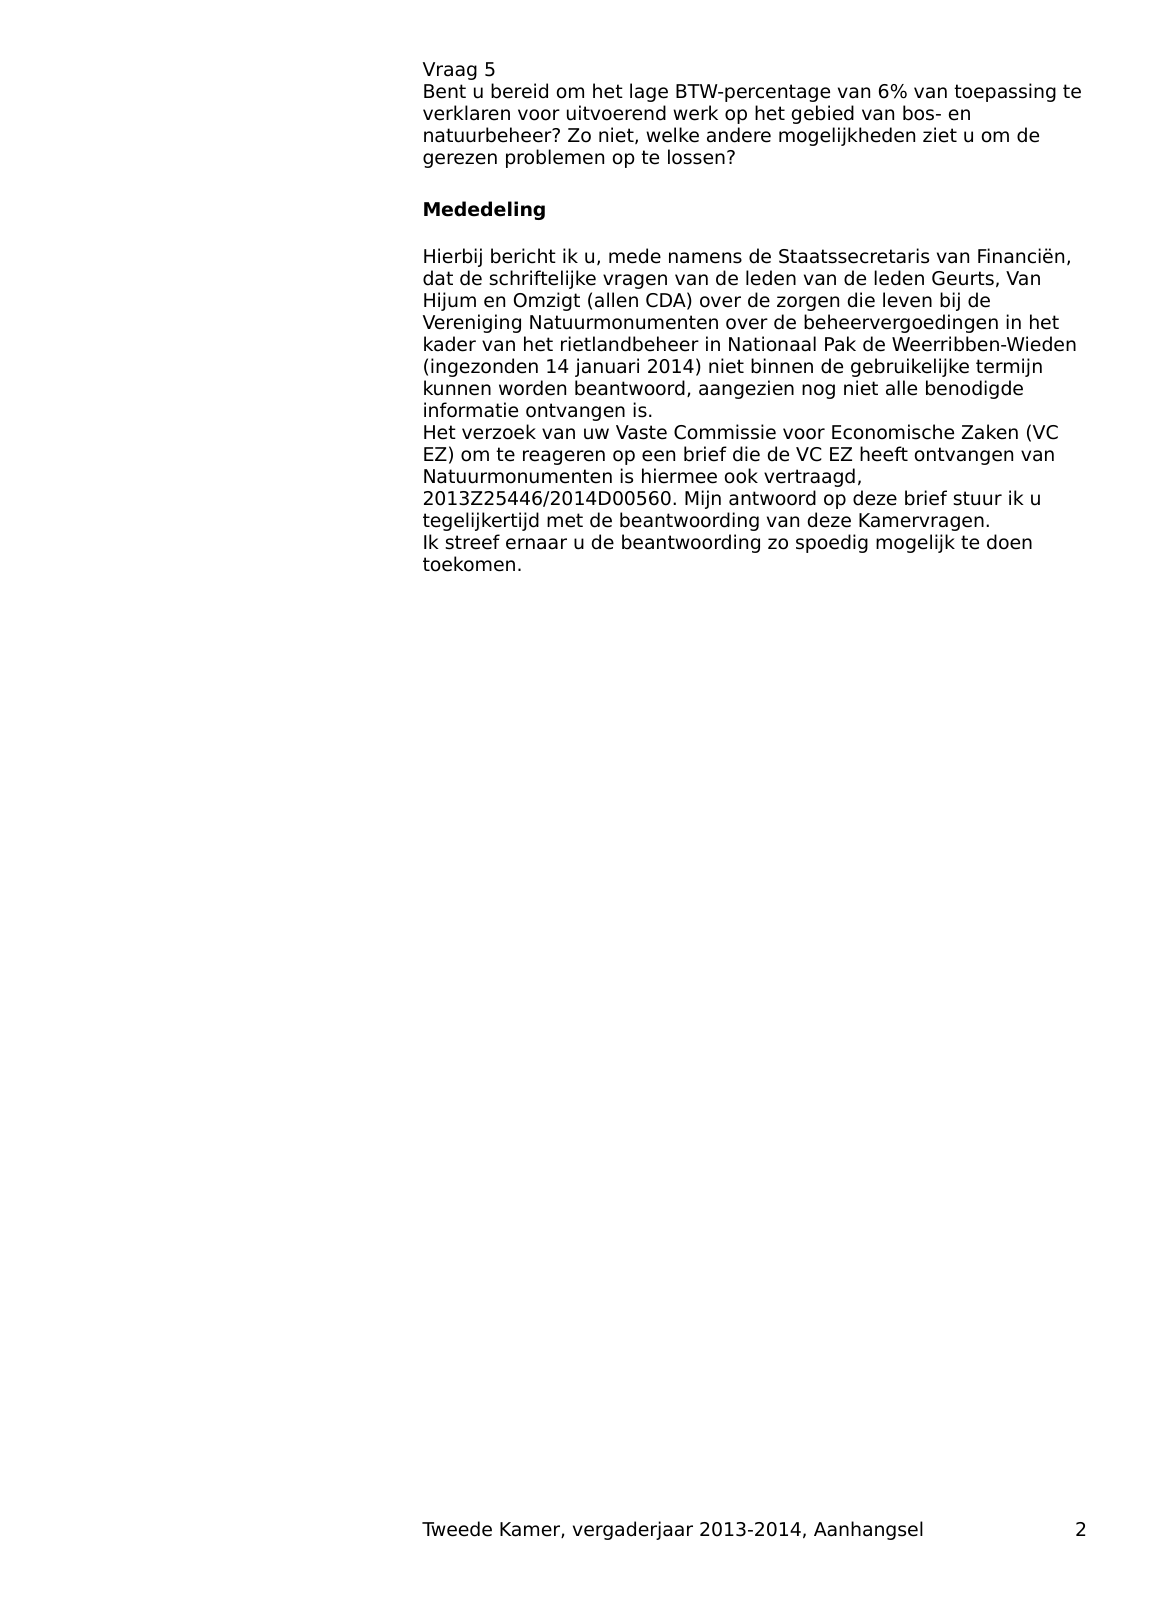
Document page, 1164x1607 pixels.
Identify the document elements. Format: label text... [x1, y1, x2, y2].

subtitle Mededeling [422, 199, 1087, 221]
text Bent u bereid om het lage BTW-percentage van 6% van toepassing te verklaren voor uitvoerend werk op het gebied van bos- en natuurbeheer? Zo niet, welke andere mogelijkheden ziet u om de gerezen problemen op te lossen? [422, 81, 1087, 169]
text Vraag 5 [422, 59, 1087, 81]
text Het verzoek van uw Vaste Commissie voor Economische Zaken (VC EZ) om te reageren op een brief die de VC EZ heeft ontvangen van Natuurmonumenten is hiermee ook vertraagd, 2013Z25446/2014D00560. Mijn antwoord op deze brief stuur ik u tegelijkertijd met de beantwoording van deze Kamervragen. [422, 422, 1087, 532]
text Hierbij bericht ik u, mede namens de Staatssecretaris van Financiën, dat de schriftelijke vragen van de leden van de leden Geurts, Van Hijum en Omzigt (allen CDA) over de zorgen die leven bij de Vereniging Natuurmonumenten over de beheervergoedingen in het kader van het rietlandbeheer in Nationaal Pak de Weerribben-Wieden (ingezonden 14 januari 2014) niet binnen de gebruikelijke termijn kunnen worden beantwoord, aangezien nog niet alle benodigde informatie ontvangen is. [422, 246, 1087, 422]
text Ik streef ernaar u de beantwoording zo spoedig mogelijk te doen toekomen. [422, 532, 1087, 576]
